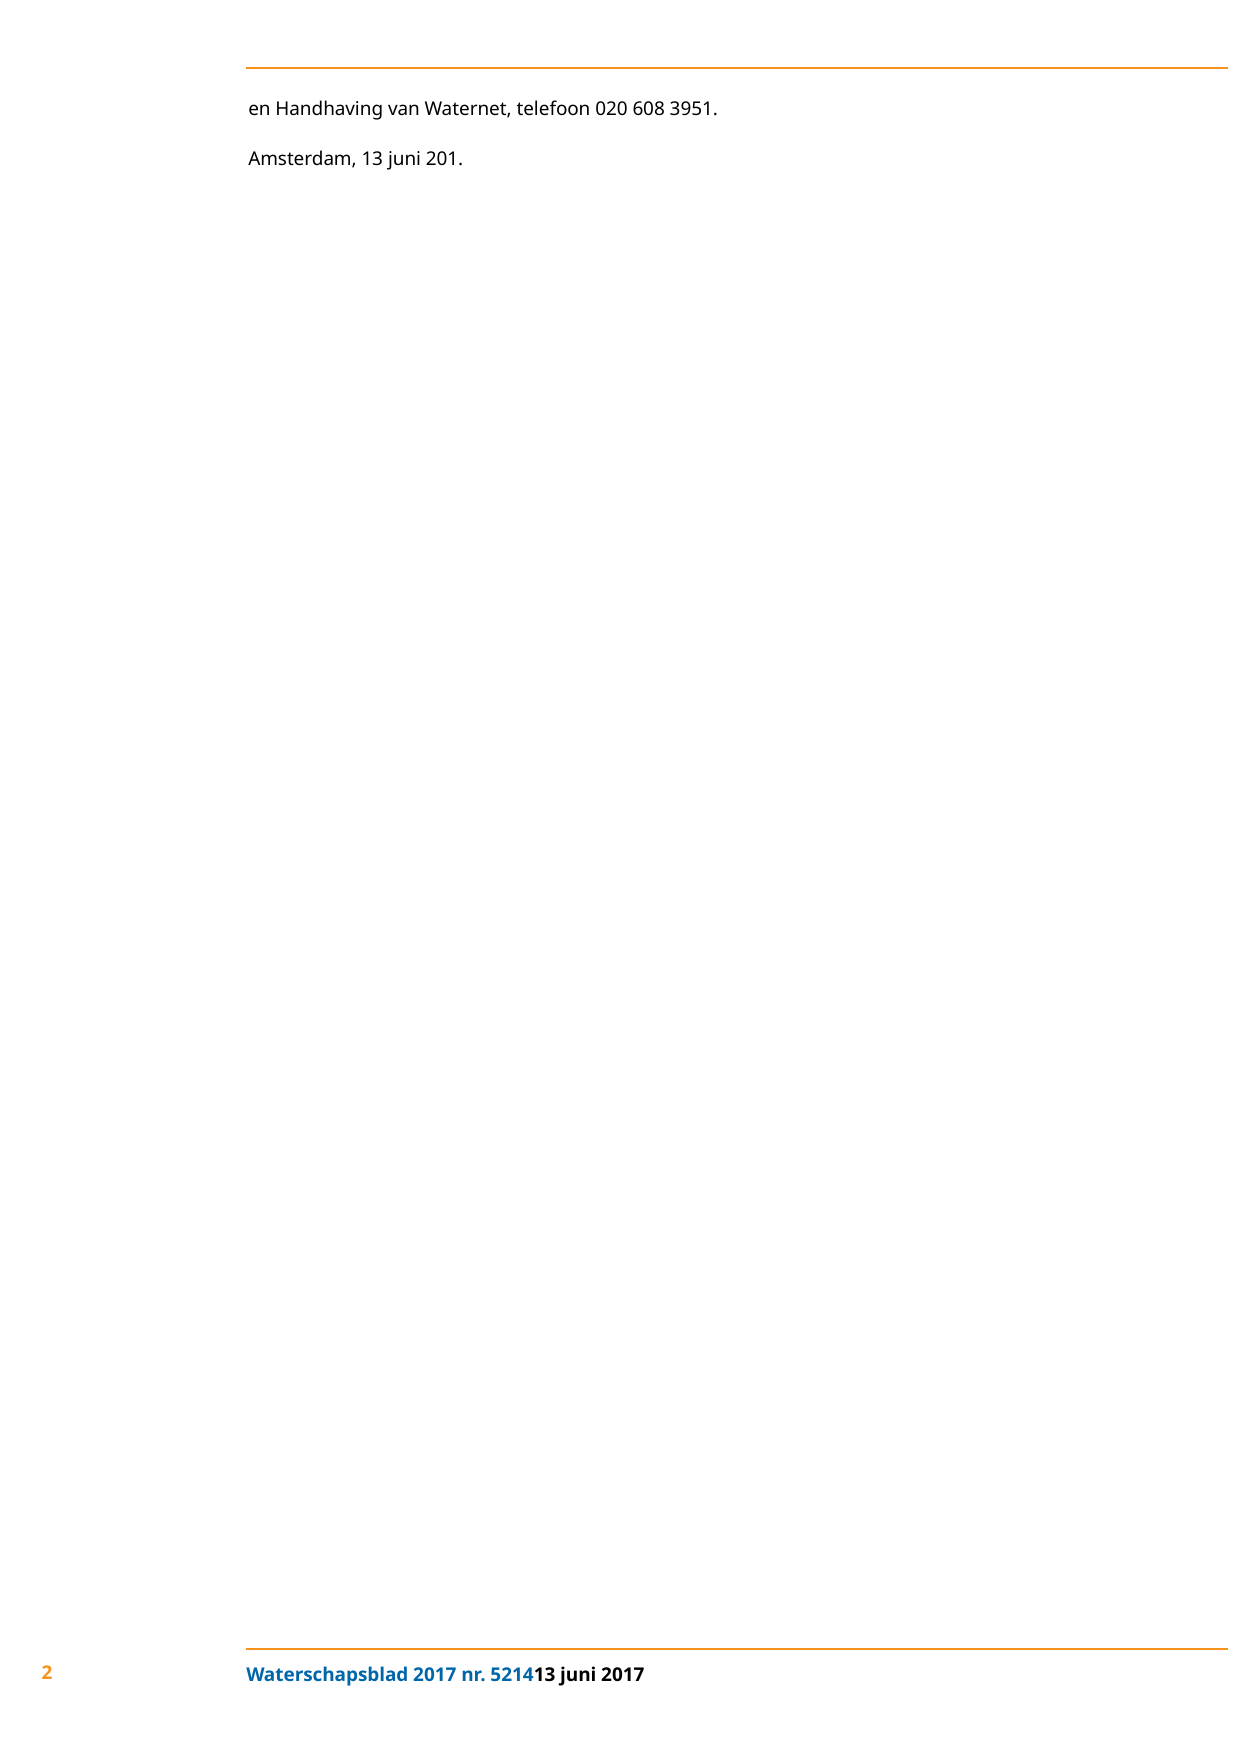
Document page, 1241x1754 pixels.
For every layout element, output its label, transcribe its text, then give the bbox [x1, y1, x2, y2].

text en Handhaving van Waternet, telefoon 020 608 3951. [248, 95, 1152, 121]
text Amsterdam, 13 juni 201. [248, 145, 1152, 171]
picture [41, 47, 231, 172]
